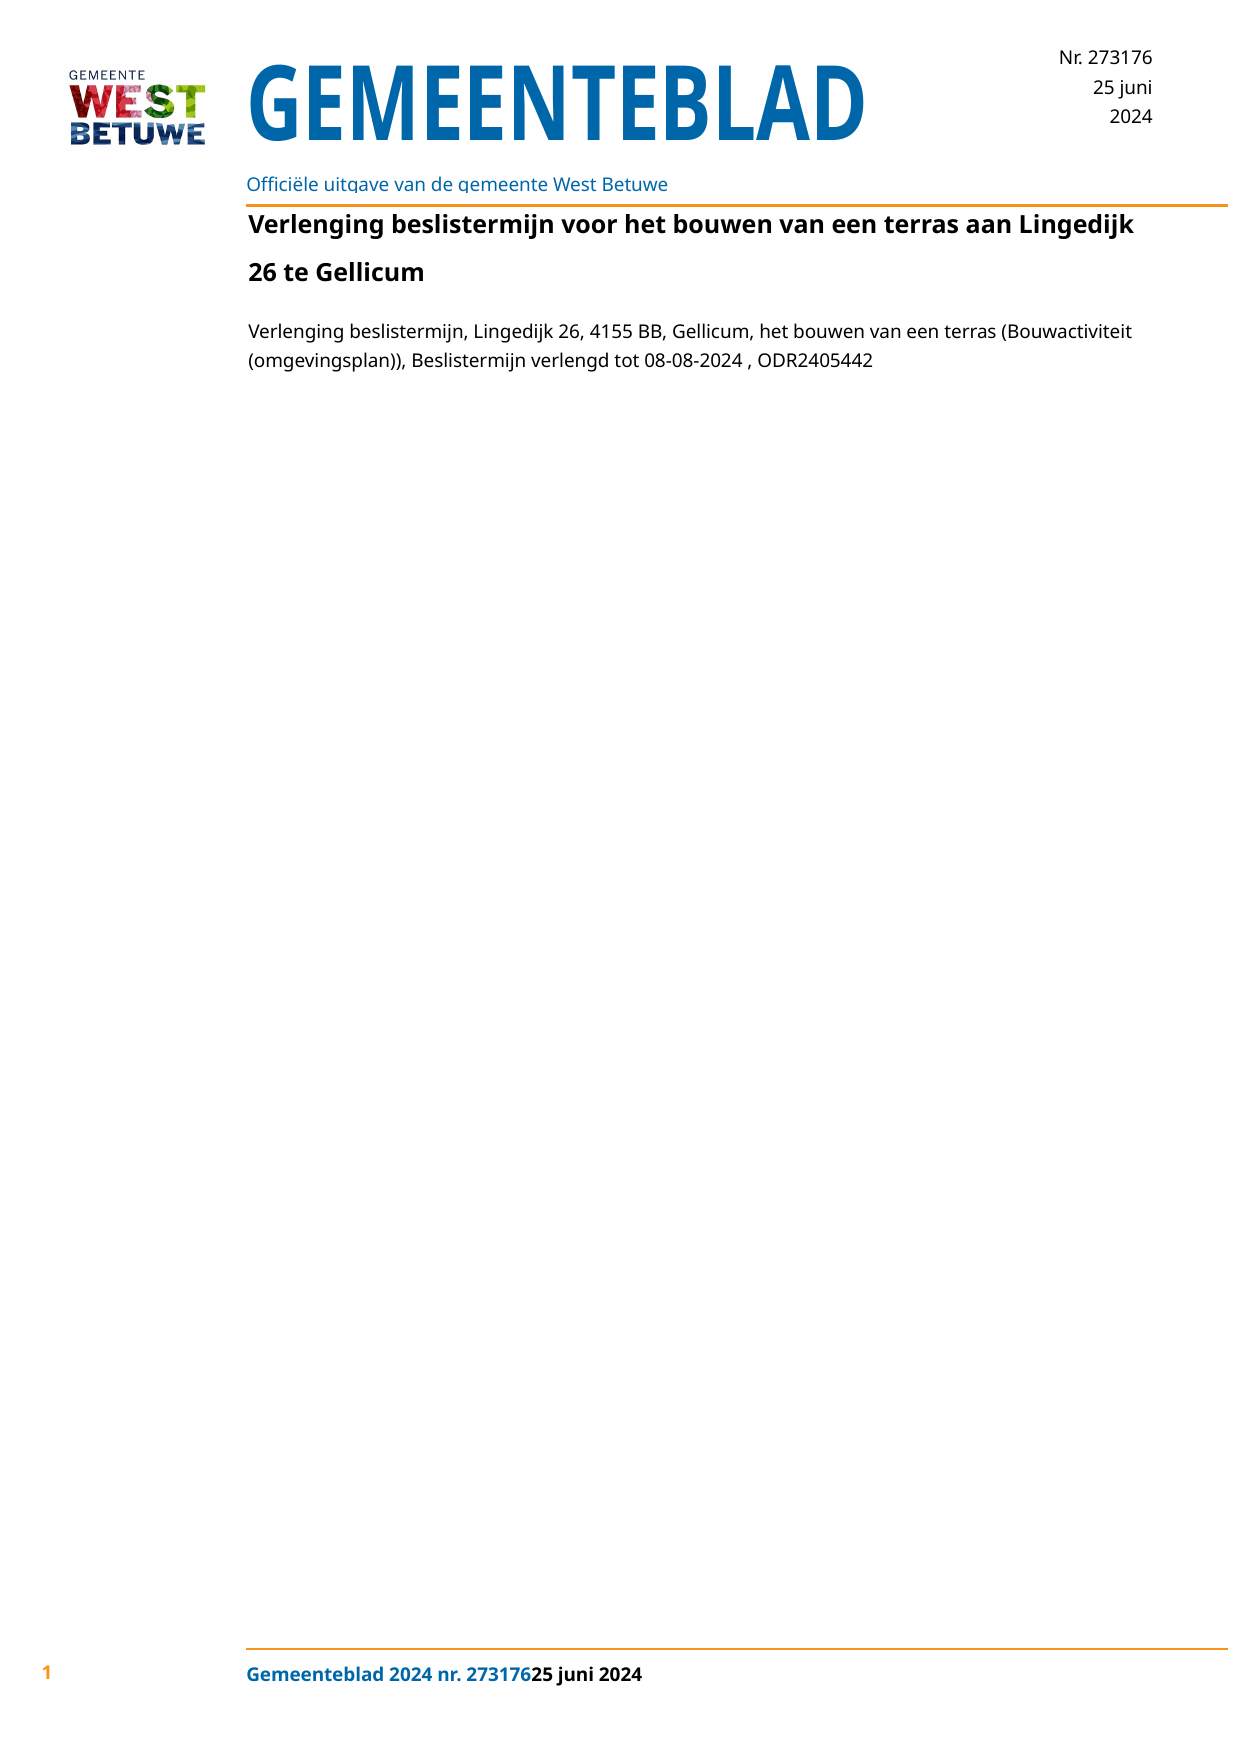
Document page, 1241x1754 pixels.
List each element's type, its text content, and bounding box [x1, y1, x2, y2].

picture [41, 47, 231, 172]
text Verlenging beslistermijn, Lingedijk 26, 4155 BB, Gellicum, het bouwen van een terras (Bouwactiviteit (omgevingsplan)), Beslistermijn verlengd tot 08-08-2024 , ODR2405442 [248, 318, 1152, 373]
text Verlenging beslistermijn voor het bouwen van een terras aan Lingedijk 26 te Gellicum [248, 207, 1152, 288]
